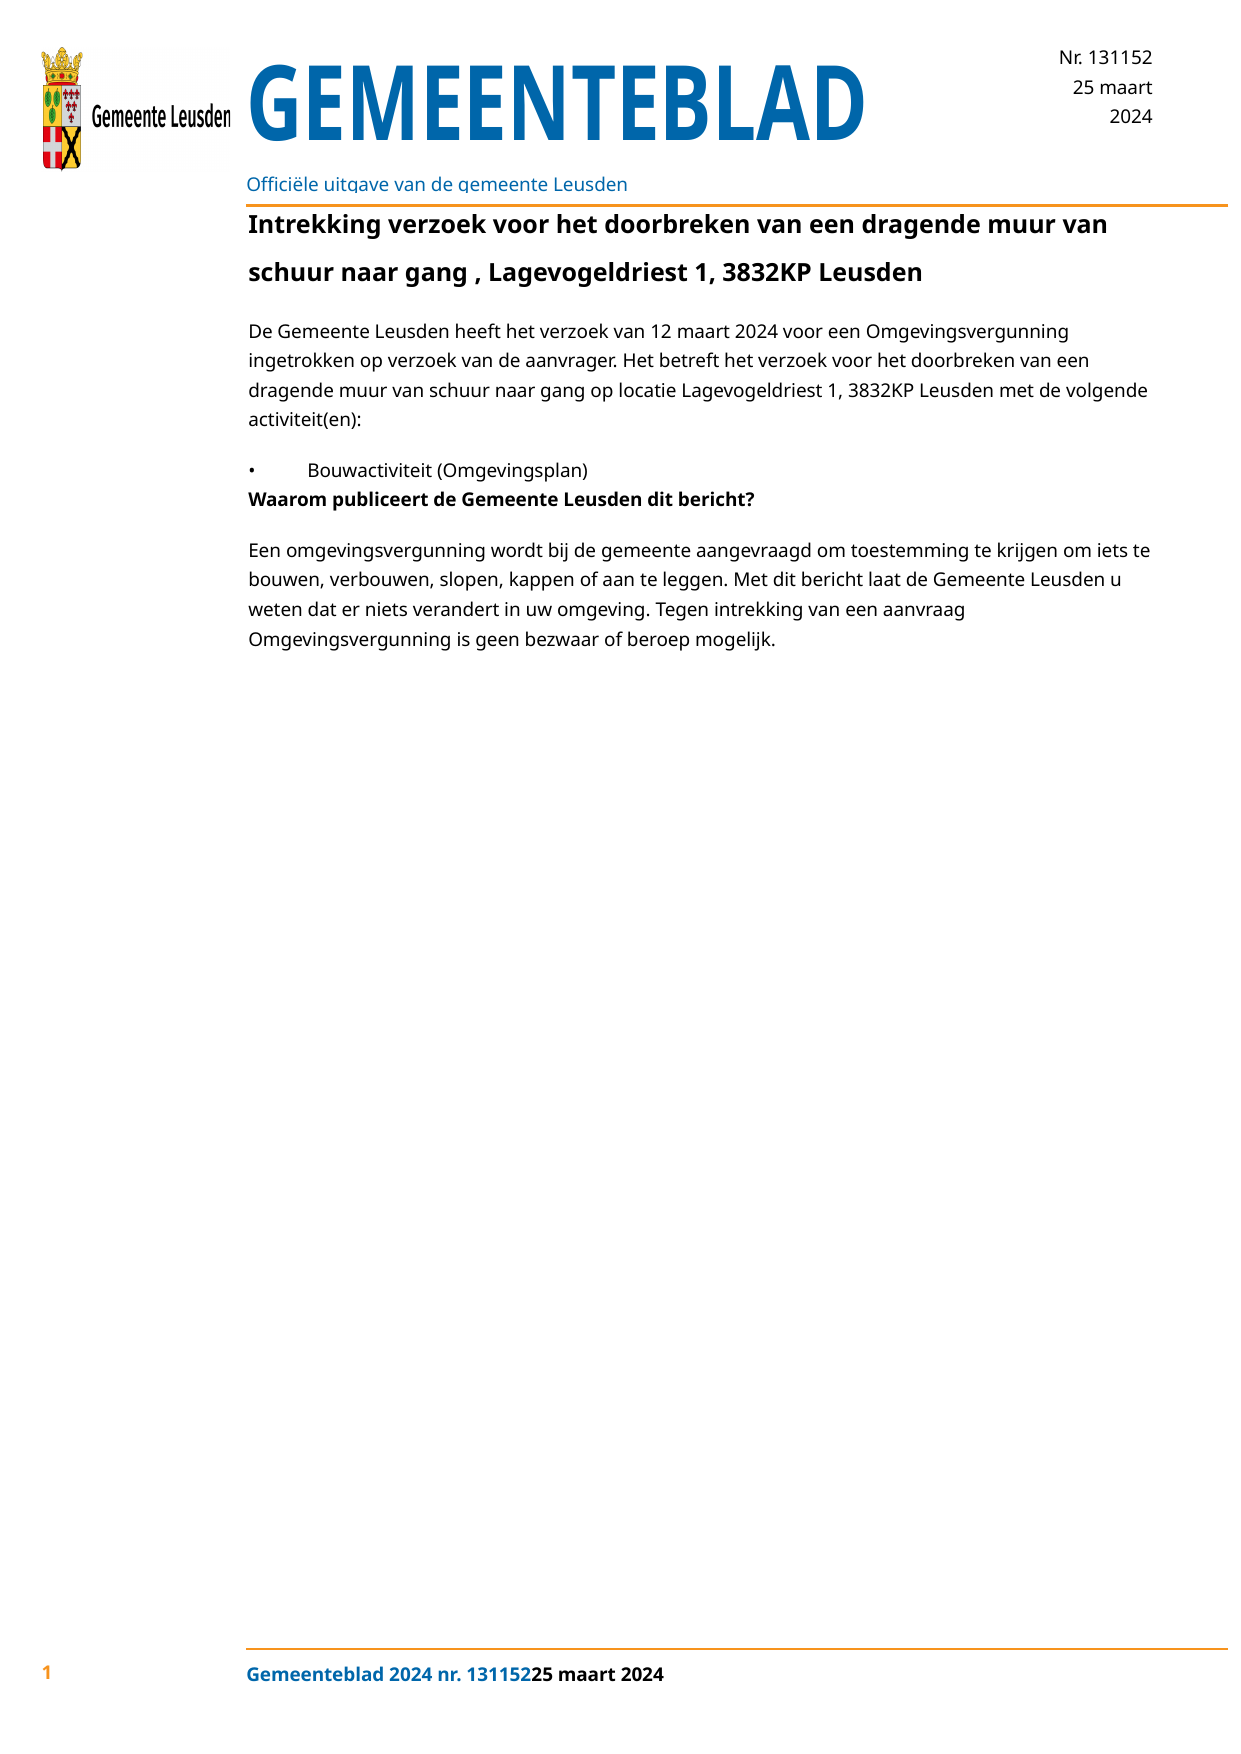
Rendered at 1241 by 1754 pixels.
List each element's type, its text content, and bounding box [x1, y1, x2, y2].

text Waarom publiceert de Gemeente Leusden dit bericht? [248, 487, 1152, 512]
list Bouwactiviteit (Omgevingsplan) [248, 457, 1152, 483]
text De Gemeente Leusden heeft het verzoek van 12 maart 2024 voor een Omgevingsvergunning ingetrokken op verzoek van de aanvrager. Het betreft het verzoek voor het doorbreken van een dragende muur van schuur naar gang op locatie Lagevogeldriest 1, 3832KP Leusden met de volgende activiteit(en): [248, 318, 1152, 432]
text Intrekking verzoek voor het doorbreken van een dragende muur van schuur naar gang , Lagevogeldriest 1, 3832KP Leusden [248, 207, 1152, 288]
text Een omgevingsvergunning wordt bij de gemeente aangevraagd om toestemming te krijgen om iets te bouwen, verbouwen, slopen, kappen of aan te leggen. Met dit bericht laat de Gemeente Leusden u weten dat er niets verandert in uw omgeving. Tegen intrekking van een aanvraag Omgevingsvergunning is geen bezwaar of beroep mogelijk. [248, 537, 1152, 652]
picture [41, 47, 231, 172]
